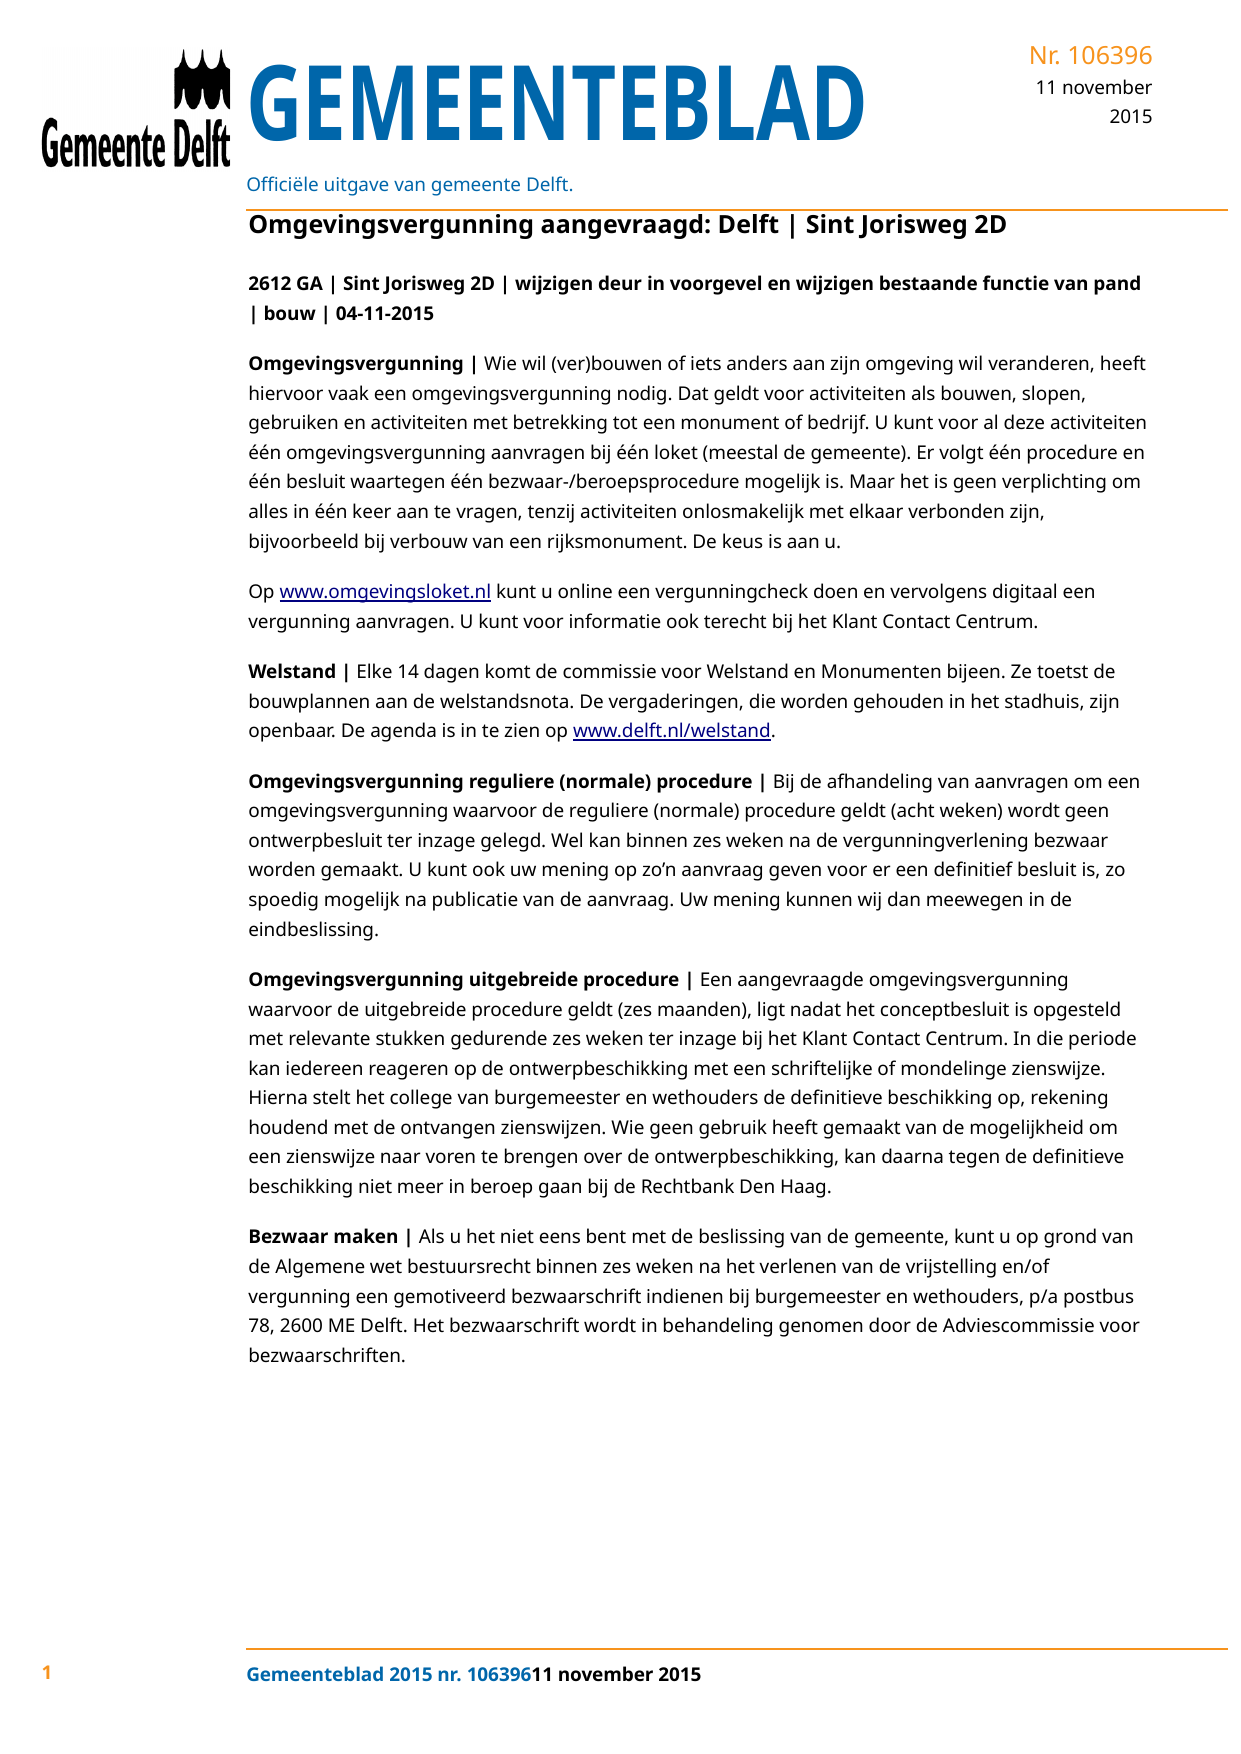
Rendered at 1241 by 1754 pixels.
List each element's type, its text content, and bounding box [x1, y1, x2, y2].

text 2612 GA | Sint Jorisweg 2D | wijzigen deur in voorgevel en wijzigen bestaande functie van pand | bouw | 04-11-2015 [248, 270, 1152, 326]
text Omgevingsvergunning | Wie wil (ver)bouwen of iets anders aan zijn omgeving wil veranderen, heeft hiervoor vaak een omgevingsvergunning nodig. Dat geldt voor activiteiten als bouwen, slopen, gebruiken en activiteiten met betrekking tot een monument of bedrijf. U kunt voor al deze activiteiten één omgevingsvergunning aanvragen bij één loket (meestal de gemeente). Er volgt één procedure en één besluit waartegen één bezwaar-/beroepsprocedure mogelijk is. Maar het is geen verplichting om alles in één keer aan te vragen, tenzij activiteiten onlosmakelijk met elkaar verbonden zijn, bijvoorbeeld bij verbouw van een rijksmonument. De keus is aan u. [248, 350, 1152, 553]
text Omgevingsvergunning aangevraagd: Delft | Sint Jorisweg 2D [248, 211, 1152, 241]
text Omgevingsvergunning reguliere (normale) procedure | Bij de afhandeling van aanvragen om een omgevingsvergunning waarvoor de reguliere (normale) procedure geldt (acht weken) wordt geen ontwerpbesluit ter inzage gelegd. Wel kan binnen zes weken na de vergunningverlening bezwaar worden gemaakt. U kunt ook uw mening op zo’n aanvraag geven voor er een definitief besluit is, zo spoedig mogelijk na publicatie van de aanvraag. Uw mening kunnen wij dan meewegen in de eindbeslissing. [248, 768, 1152, 941]
text Welstand | Elke 14 dagen komt de commissie voor Welstand en Monumenten bijeen. Ze toetst de bouwplannen aan de welstandsnota. De vergaderingen, die worden gehouden in het stadhuis, zijn openbaar. De agenda is in te zien op www.delft.nl/welstand. [248, 658, 1152, 743]
text Bezwaar maken | Als u het niet eens bent met de beslissing van de gemeente, kunt u op grond van de Algemene wet bestuursrecht binnen zes weken na het verlenen van de vrijstelling en/of vergunning een gemotiveerd bezwaarschrift indienen bij burgemeester en wethouders, p/a postbus 78, 2600 ME Delft. Het bezwaarschrift wordt in behandeling genomen door de Adviescommissie voor bezwaarschriften. [248, 1224, 1152, 1368]
picture [41, 47, 231, 172]
text Omgevingsvergunning uitgebreide procedure | Een aangevraagde omgevingsvergunning waarvoor de uitgebreide procedure geldt (zes maanden), ligt nadat het conceptbesluit is opgesteld met relevante stukken gedurende zes weken ter inzage bij het Klant Contact Centrum. In die periode kan iedereen reageren op de ontwerpbeschikking met een schriftelijke of mondelinge zienswijze. Hierna stelt het college van burgemeester en wethouders de definitieve beschikking op, rekening houdend met de ontvangen zienswijzen. Wie geen gebruik heeft gemaakt van de mogelijkheid om een zienswijze naar voren te brengen over de ontwerpbeschikking, kan daarna tegen de definitieve beschikking niet meer in beroep gaan bij de Rechtbank Den Haag. [248, 966, 1152, 1199]
text Op www.omgevingsloket.nl kunt u online een vergunningcheck doen en vervolgens digitaal een vergunning aanvragen. U kunt voor informatie ook terecht bij het Klant Contact Centrum. [248, 578, 1152, 633]
